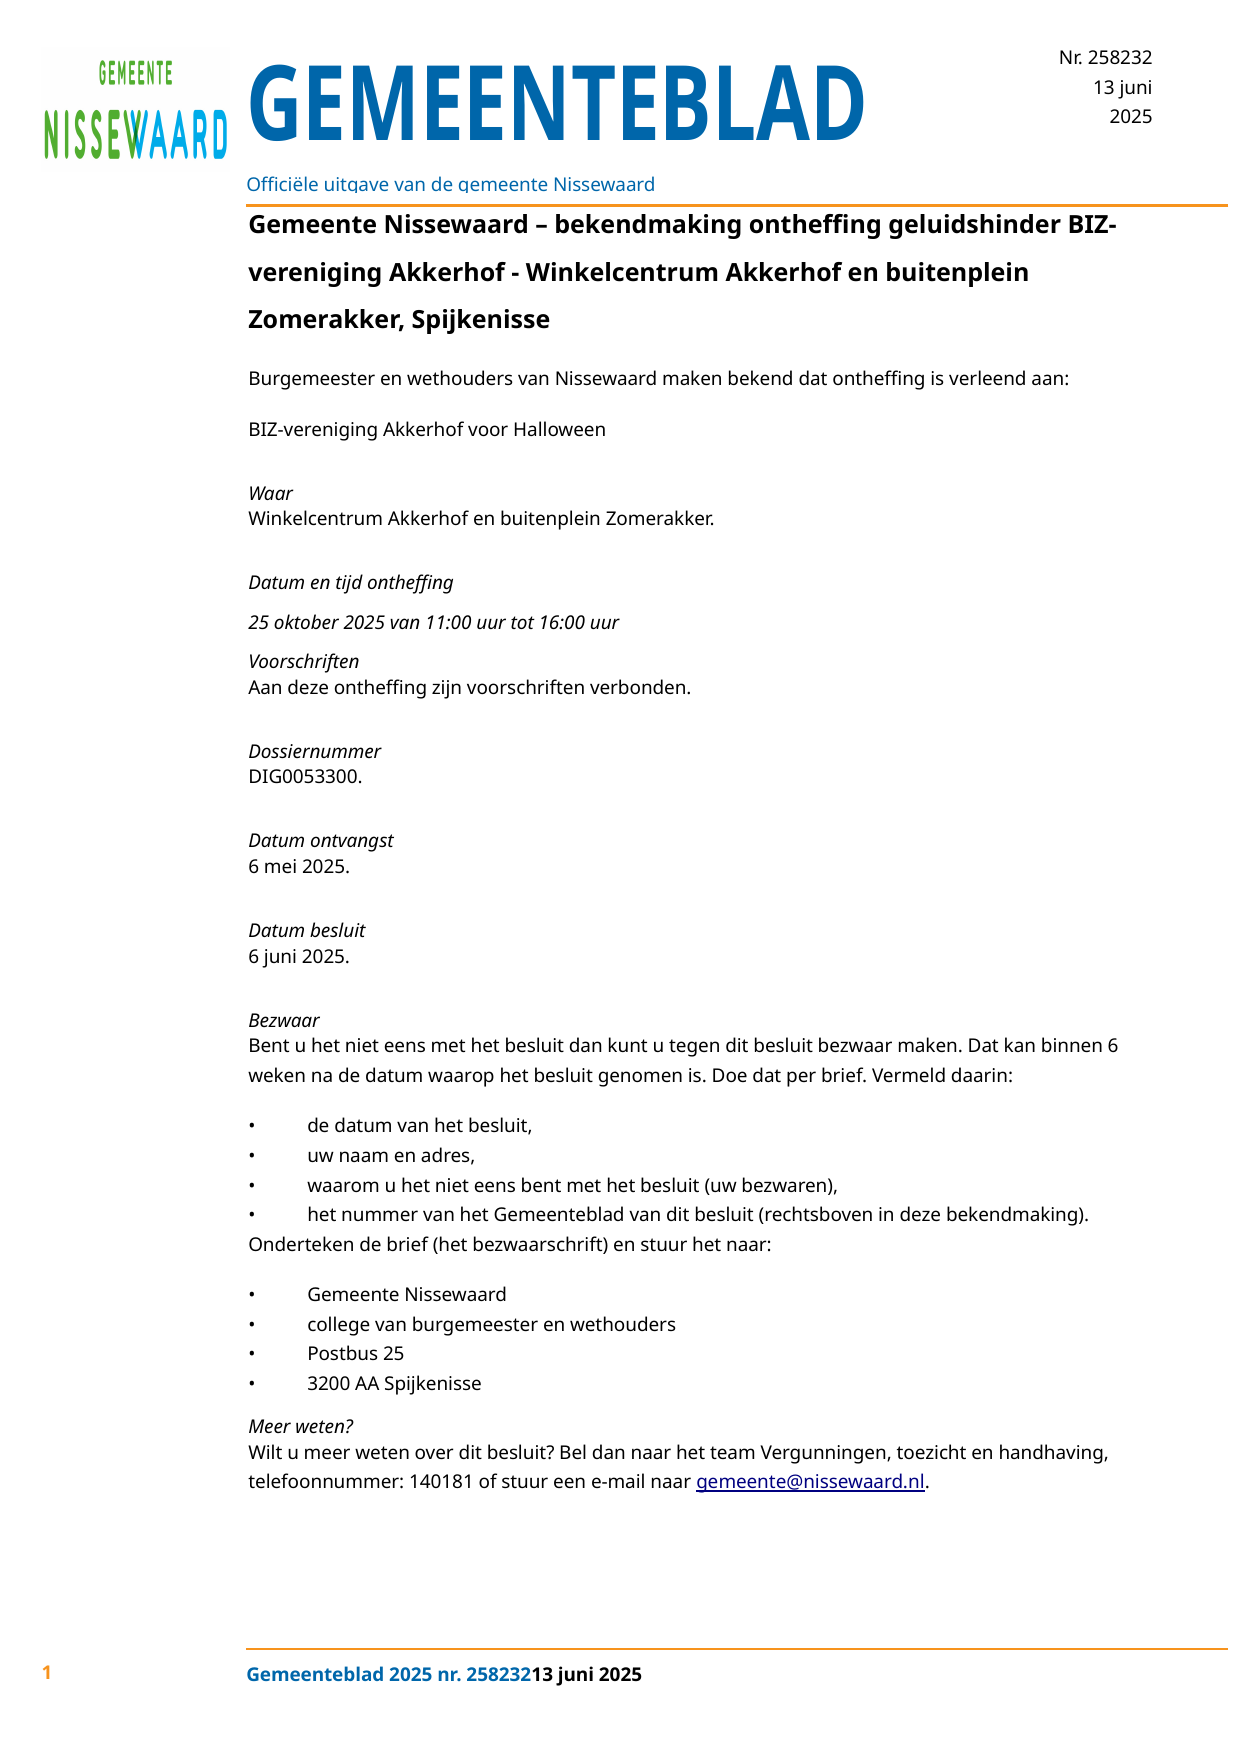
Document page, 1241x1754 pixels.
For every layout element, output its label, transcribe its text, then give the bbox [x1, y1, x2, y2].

text DIG0053300. [248, 763, 1152, 789]
text 25 oktober 2025 van 11:00 uur tot 16:00 uur [248, 609, 1152, 634]
list Gemeente Nissewaard [248, 1281, 1152, 1307]
list Postbus 25 [248, 1341, 1152, 1366]
text Datum besluit [248, 917, 1152, 943]
list college van burgemeester en wethouders [248, 1311, 1152, 1337]
text Datum ontvangst [248, 827, 1152, 853]
text Waar [248, 480, 1152, 506]
list uw naam en adres, [248, 1142, 1152, 1168]
text 6 mei 2025. [248, 853, 1152, 879]
list 3200 AA Spijkenisse [248, 1370, 1152, 1396]
text Meer weten? [248, 1413, 1152, 1439]
text 6 juni 2025. [248, 943, 1152, 969]
text Datum en tijd ontheffing [248, 569, 1152, 595]
text Aan deze ontheffing zijn voorschriften verbonden. [248, 674, 1152, 699]
list waarom u het niet eens bent met het besluit (uw bezwaren), [248, 1172, 1152, 1197]
list het nummer van het Gemeenteblad van dit besluit (rechtsboven in deze bekendmaking). [248, 1201, 1152, 1227]
text Onderteken de brief (het bezwaarschrift) en stuur het naar: [248, 1231, 1152, 1257]
text BIZ-vereniging Akkerhof voor Halloween [248, 416, 1152, 442]
text Dossiernummer [248, 738, 1152, 763]
text Bent u het niet eens met het besluit dan kunt u tegen dit besluit bezwaar maken. Dat kan binnen 6 weken na de datum waarop het besluit genomen is. Doe dat per brief. Vermeld daarin: [248, 1033, 1152, 1088]
text Bezwaar [248, 1007, 1152, 1033]
text Voorschriften [248, 648, 1152, 674]
text Wilt u meer weten over dit besluit? Bel dan naar het team Vergunningen, toezicht en handhaving, telefoonnummer: 140181 of stuur een e-mail naar gemeente@nissewaard.nl. [248, 1439, 1152, 1494]
text Winkelcentrum Akkerhof en buitenplein Zomerakker. [248, 506, 1152, 531]
list de datum van het besluit, [248, 1113, 1152, 1138]
text Burgemeester en wethouders van Nissewaard maken bekend dat ontheffing is verleend aan: [248, 366, 1152, 391]
text Gemeente Nissewaard – bekendmaking ontheffing geluidshinder BIZ-vereniging Akkerhof - Winkelcentrum Akkerhof en buitenplein Zomerakker, Spijkenisse [248, 207, 1152, 336]
picture [41, 47, 231, 172]
